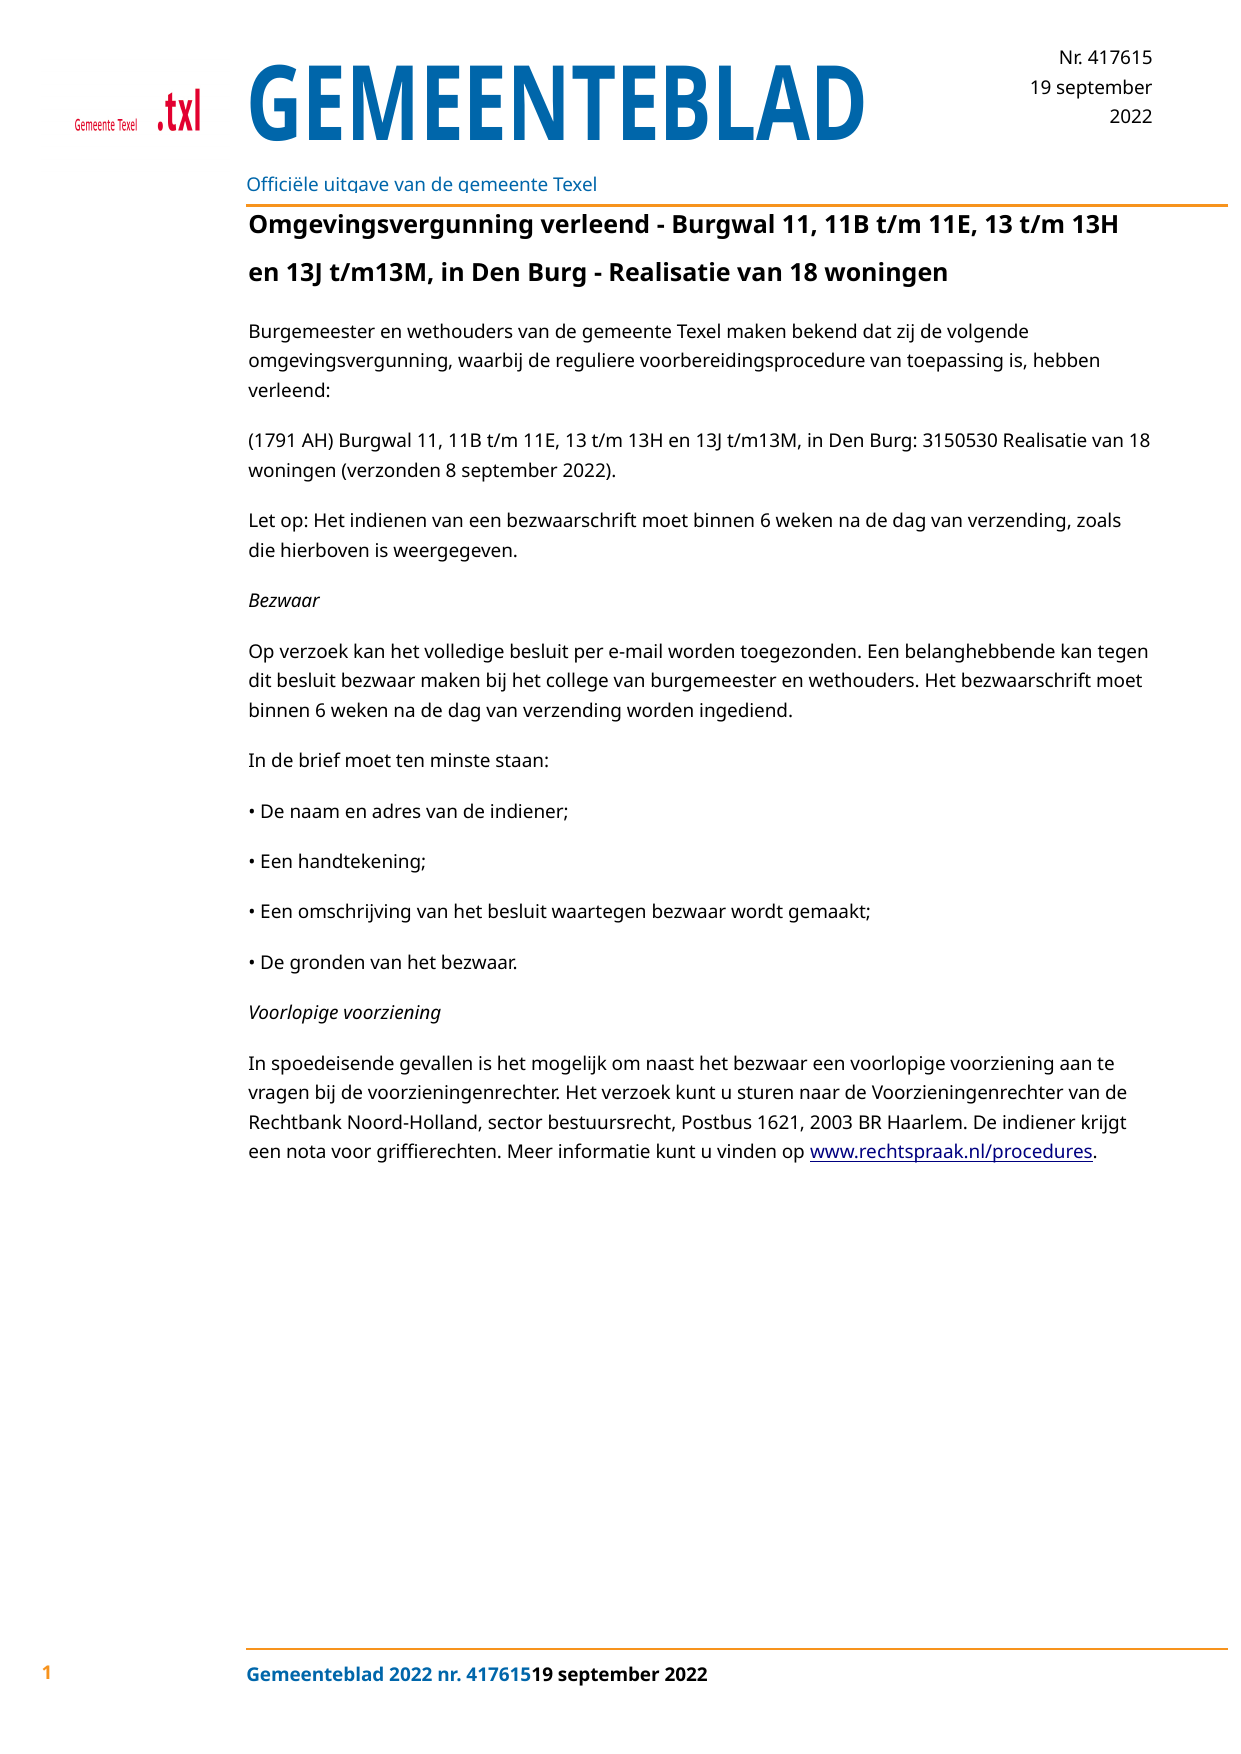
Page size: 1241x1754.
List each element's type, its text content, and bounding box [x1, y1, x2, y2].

text Burgemeester en wethouders van de gemeente Texel maken bekend dat zij de volgende omgevingsvergunning, waarbij de reguliere voorbereidingsprocedure van toepassing is, hebben verleend: [248, 318, 1152, 403]
text • De naam en adres van de indiener; [248, 798, 1152, 824]
text Voorlopige voorziening [248, 999, 1152, 1025]
text In de brief moet ten minste staan: [248, 747, 1152, 773]
picture [41, 47, 231, 172]
text Omgevingsvergunning verleend - Burgwal 11, 11B t/m 11E, 13 t/m 13H en 13J t/m13M, in Den Burg - Realisatie van 18 woningen [248, 207, 1152, 288]
text In spoedeisende gevallen is het mogelijk om naast het bezwaar een voorlopige voorziening aan te vragen bij de voorzieningenrechter. Het verzoek kunt u sturen naar de Voorzieningenrechter van de Rechtbank Noord-Holland, sector bestuursrecht, Postbus 1621, 2003 BR Haarlem. De indiener krijgt een nota voor griffierechten. Meer informatie kunt u vinden op www.rechtspraak.nl/procedures. [248, 1050, 1152, 1164]
text Let op: Het indienen van een bezwaarschrift moet binnen 6 weken na de dag van verzending, zoals die hierboven is weergegeven. [248, 507, 1152, 563]
text Bezwaar [248, 587, 1152, 613]
text • Een omschrijving van het besluit waartegen bezwaar wordt gemaakt; [248, 899, 1152, 924]
text (1791 AH) Burgwal 11, 11B t/m 11E, 13 t/m 13H en 13J t/m13M, in Den Burg: 3150530 Realisatie van 18 woningen (verzonden 8 september 2022). [248, 427, 1152, 483]
text Op verzoek kan het volledige besluit per e-mail worden toegezonden. Een belanghebbende kan tegen dit besluit bezwaar maken bij het college van burgemeester en wethouders. Het bezwaarschrift moet binnen 6 weken na de dag van verzending worden ingediend. [248, 638, 1152, 723]
text • De gronden van het bezwaar. [248, 949, 1152, 975]
text • Een handtekening; [248, 848, 1152, 874]
